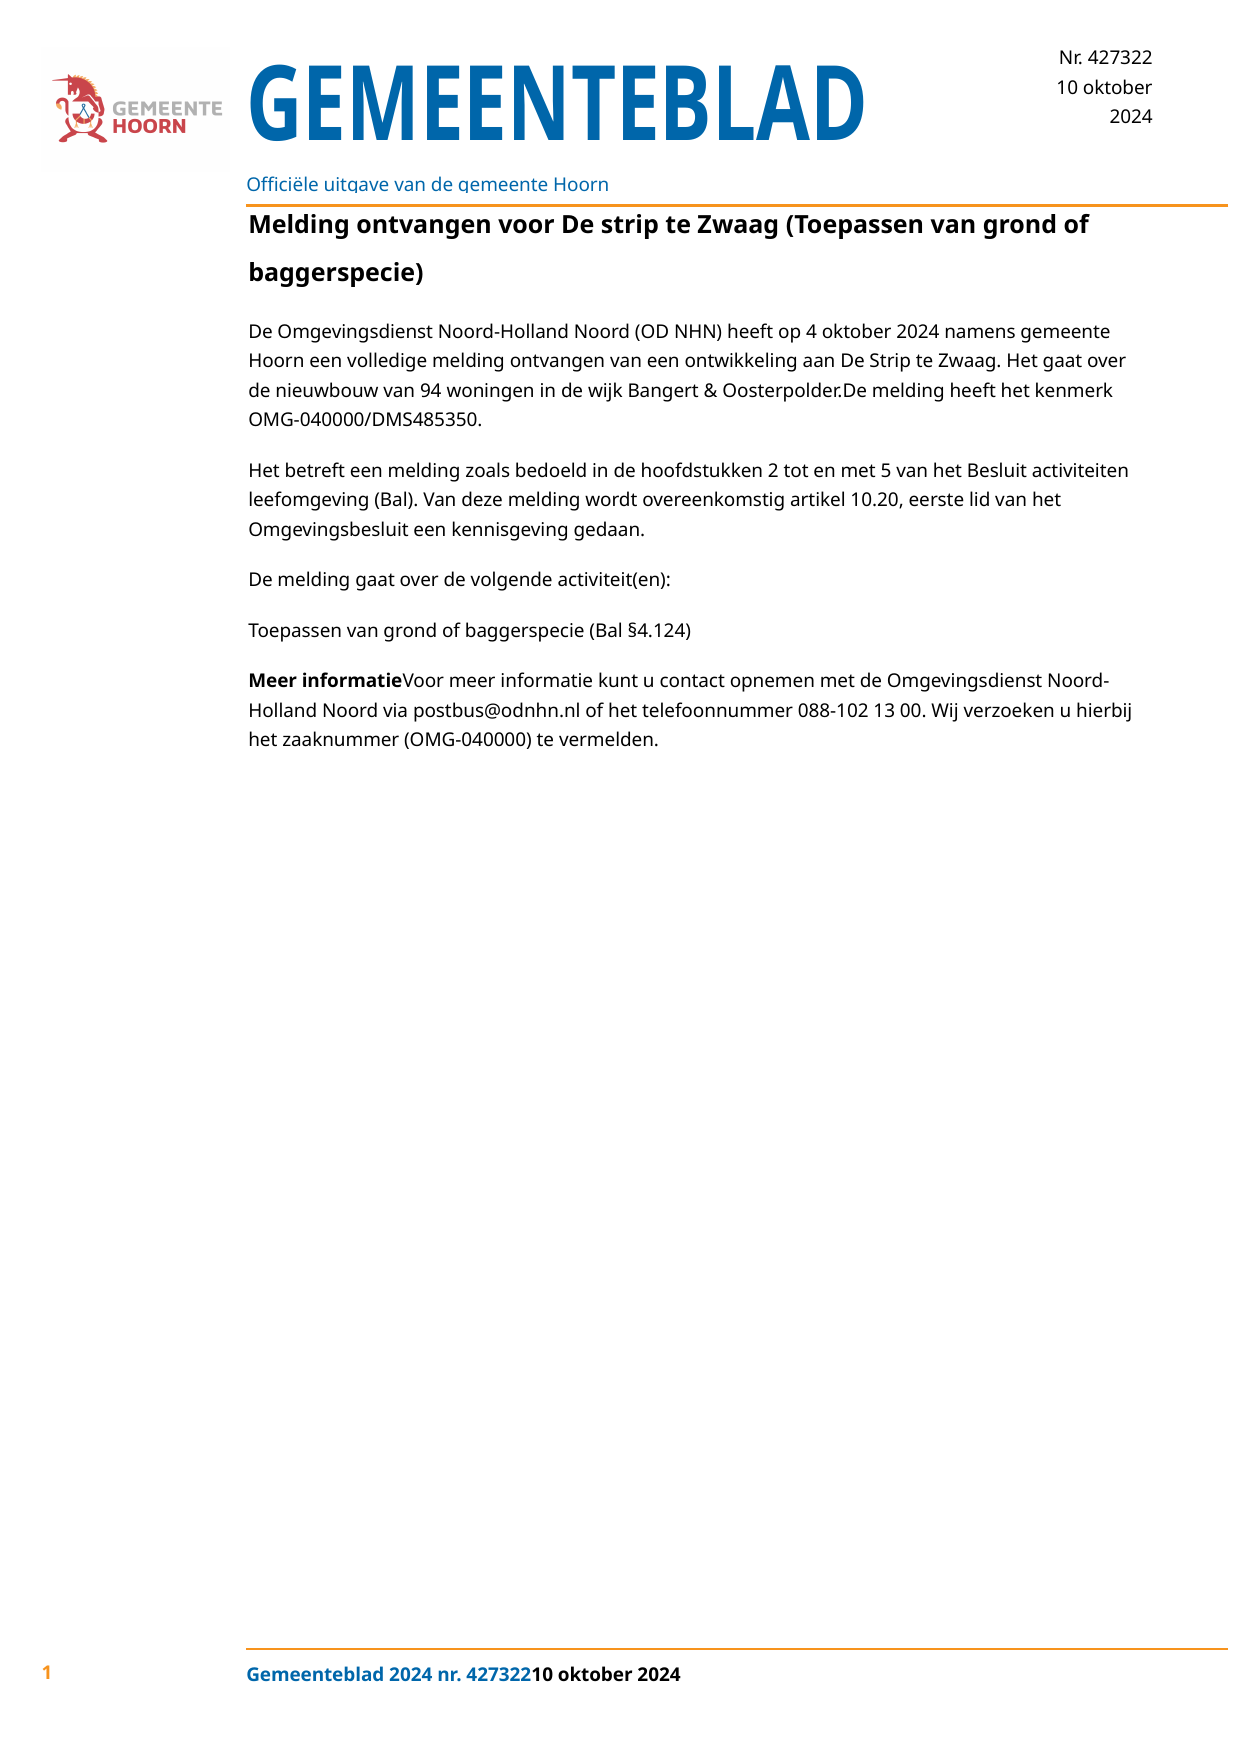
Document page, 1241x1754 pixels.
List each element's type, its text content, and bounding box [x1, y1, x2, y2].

text De Omgevingsdienst Noord-Holland Noord (OD NHN) heeft op 4 oktober 2024 namens gemeente Hoorn een volledige melding ontvangen van een ontwikkeling aan De Strip te Zwaag. Het gaat over de nieuwbouw van 94 woningen in de wijk Bangert & Oosterpolder.De melding heeft het kenmerk OMG-040000/DMS485350. [248, 318, 1152, 432]
text Melding ontvangen voor De strip te Zwaag (Toepassen van grond of baggerspecie) [248, 207, 1152, 288]
text De melding gaat over de volgende activiteit(en): [248, 567, 1152, 592]
text Toepassen van grond of baggerspecie (Bal §4.124) [248, 617, 1152, 643]
picture [41, 47, 231, 172]
text Meer informatieVoor meer informatie kunt u contact opnemen met de Omgevingsdienst Noord-Holland Noord via postbus@odnhn.nl of het telefoonnummer 088-102 13 00. Wij verzoeken u hierbij het zaaknummer (OMG-040000) te vermelden. [248, 667, 1152, 752]
text Het betreft een melding zoals bedoeld in de hoofdstukken 2 tot en met 5 van het Besluit activiteiten leefomgeving (Bal). Van deze melding wordt overeenkomstig artikel 10.20, eerste lid van het Omgevingsbesluit een kennisgeving gedaan. [248, 457, 1152, 542]
